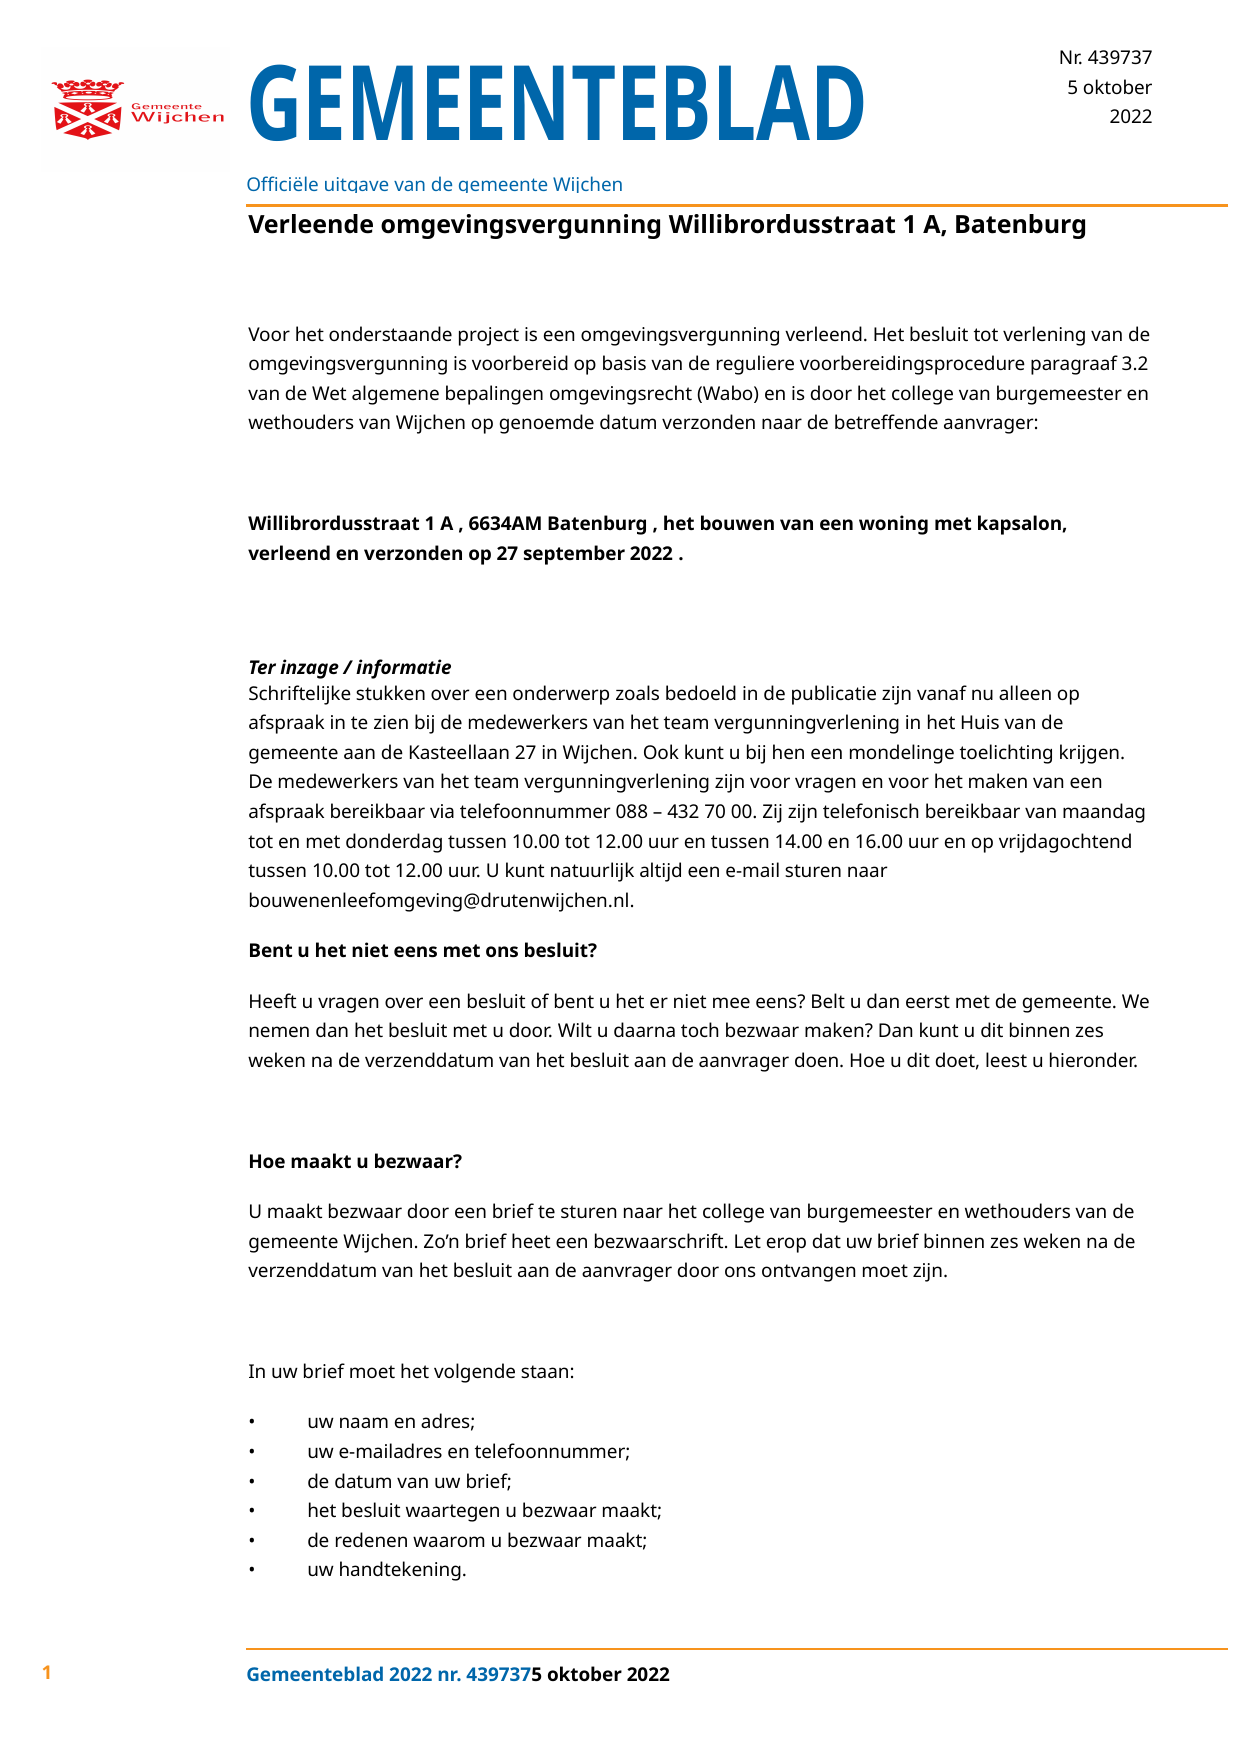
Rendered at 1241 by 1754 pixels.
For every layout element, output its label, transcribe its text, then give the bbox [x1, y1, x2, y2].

text In uw brief moet het volgende staan: [248, 1358, 1152, 1384]
list de datum van uw brief; [248, 1468, 1152, 1494]
list uw handtekening. [248, 1557, 1152, 1582]
text Voor het onderstaande project is een omgevingsvergunning verleend. Het besluit tot verlening van de omgevingsvergunning is voorbereid op basis van de reguliere voorbereidingsprocedure paragraaf 3.2 van de Wet algemene bepalingen omgevingsrecht (Wabo) en is door het college van burgemeester en wethouders van Wijchen op genoemde datum verzonden naar de betreffende aanvrager: [248, 321, 1152, 435]
text Schriftelijke stukken over een onderwerp zoals bedoeld in de publicatie zijn vanaf nu alleen op afspraak in te zien bij de medewerkers van het team vergunningverlening in het Huis van de gemeente aan de Kasteellaan 27 in Wijchen. Ook kunt u bij hen een mondelinge toelichting krijgen. De medewerkers van het team vergunningverlening zijn voor vragen en voor het maken van een afspraak bereikbaar via telefoonnummer 088 – 432 70 00. Zij zijn telefonisch bereikbaar van maandag tot en met donderdag tussen 10.00 tot 12.00 uur en tussen 14.00 en 16.00 uur en op vrijdagochtend tussen 10.00 tot 12.00 uur. U kunt natuurlijk altijd een e-mail sturen naar bouwenenleefomgeving@drutenwijchen.nl. [248, 680, 1152, 913]
text Hoe maakt u bezwaar? [248, 1148, 1152, 1174]
list uw naam en adres; [248, 1409, 1152, 1434]
list de redenen waarom u bezwaar maakt; [248, 1527, 1152, 1553]
text U maakt bezwaar door een brief te sturen naar het college van burgemeester en wethouders van de gemeente Wijchen. Zo’n brief heet een bezwaarschrift. Let erop dat uw brief binnen zes weken na de verzenddatum van het besluit aan de aanvrager door ons ontvangen moet zijn. [248, 1198, 1152, 1283]
text Verleende omgevingsvergunning Willibrordusstraat 1 A, Batenburg [248, 207, 1152, 241]
text Bent u het niet eens met ons besluit? [248, 937, 1152, 963]
list het besluit waartegen u bezwaar maakt; [248, 1497, 1152, 1523]
text Heeft u vragen over een besluit of bent u het er niet mee eens? Belt u dan eerst met de gemeente. We nemen dan het besluit met u door. Wilt u daarna toch bezwaar maken? Dan kunt u dit binnen zes weken na de verzenddatum van het besluit aan de aanvrager doen. Hoe u dit doet, leest u hieronder. [248, 988, 1152, 1073]
list uw e-mailadres en telefoonnummer; [248, 1438, 1152, 1464]
picture [41, 47, 231, 172]
text Willibrordusstraat 1 A , 6634AM Batenburg , het bouwen van een woning met kapsalon, verleend en verzonden op 27 september 2022 . [248, 510, 1152, 566]
text Ter inzage / informatie [248, 654, 1152, 680]
